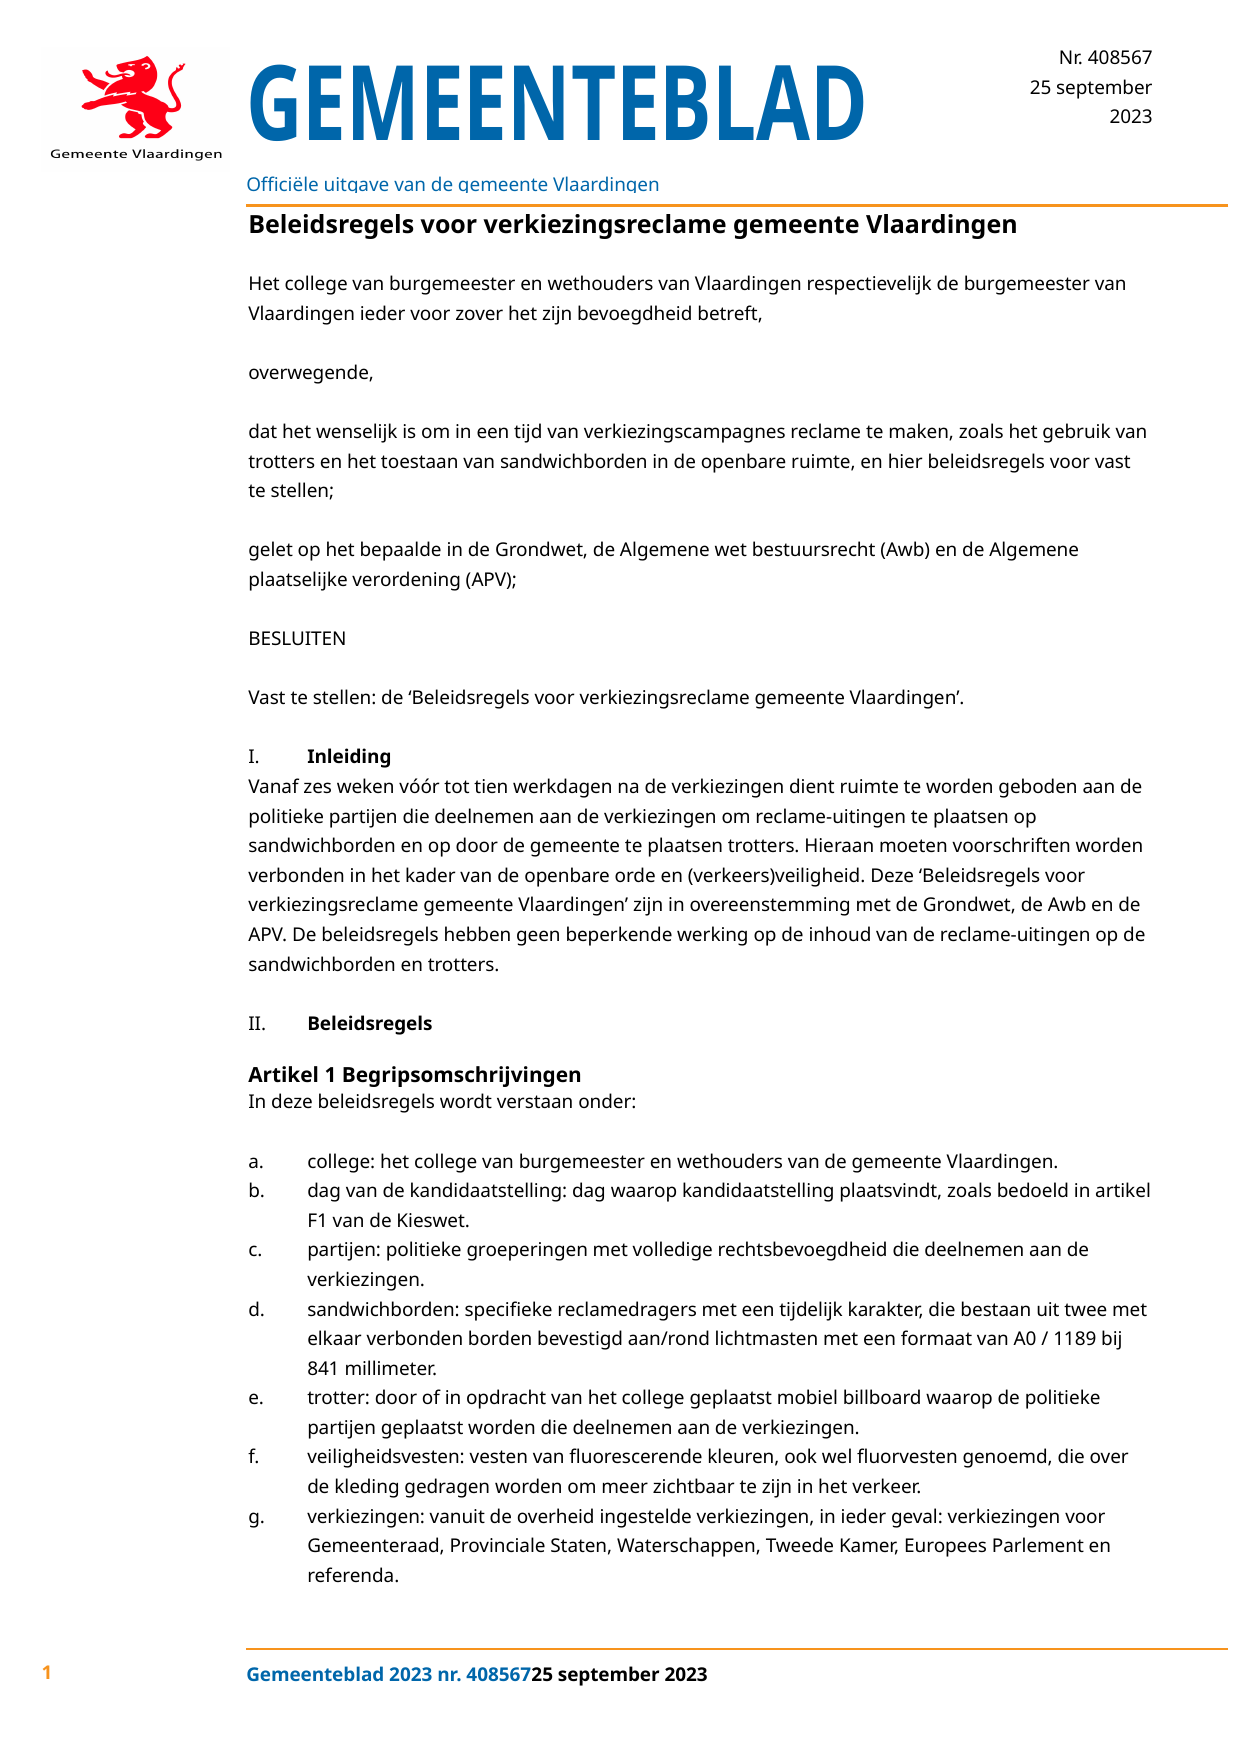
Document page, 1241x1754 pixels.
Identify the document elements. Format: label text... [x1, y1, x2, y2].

text In deze beleidsregels wordt verstaan onder: [248, 1089, 1152, 1114]
picture [41, 47, 231, 172]
text dat het wenselijk is om in een tijd van verkiezingscampagnes reclame te maken, zoals het gebruik van trotters en het toestaan van sandwichborden in de openbare ruimte, en hier beleidsregels voor vast te stellen; [248, 418, 1152, 503]
list trotter: door of in opdracht van het college geplaatst mobiel billboard waarop de politieke partijen geplaatst worden die deelnemen aan de verkiezingen. [248, 1384, 1152, 1440]
list verkiezingen: vanuit de overheid ingestelde verkiezingen, in ieder geval: verkiezingen voor Gemeenteraad, Provinciale Staten, Waterschappen, Tweede Kamer, Europees Parlement en referenda. [248, 1503, 1152, 1588]
list veiligheidsvesten: vesten van fluorescerende kleuren, ook wel fluorvesten genoemd, die over de kleding gedragen worden om meer zichtbaar te zijn in het verkeer. [248, 1444, 1152, 1499]
list college: het college van burgemeester en wethouders van de gemeente Vlaardingen. [248, 1148, 1152, 1174]
text BESLUITEN [248, 625, 1152, 651]
text Vast te stellen: de ‘Beleidsregels voor verkiezingsreclame gemeente Vlaardingen’. [248, 684, 1152, 710]
list partijen: politieke groeperingen met volledige rechtsbevoegdheid die deelnemen aan de verkiezingen. [248, 1237, 1152, 1292]
text Het college van burgemeester en wethouders van Vlaardingen respectievelijk de burgemeester van Vlaardingen ieder voor zover het zijn bevoegdheid betreft, [248, 270, 1152, 326]
text overwegende, [248, 359, 1152, 385]
list sandwichborden: specifieke reclamedragers met een tijdelijk karakter, die bestaan uit twee met elkaar verbonden borden bevestigd aan/rond lichtmasten met een formaat van A0 / 1189 bij 841 millimeter. [248, 1296, 1152, 1381]
text Artikel 1 Begripsomschrijvingen [248, 1060, 1152, 1089]
list Beleidsregels [248, 1010, 1152, 1036]
text Vanaf zes weken vóór tot tien werkdagen na de verkiezingen dient ruimte te worden geboden aan de politieke partijen die deelnemen aan de verkiezingen om reclame-uitingen te plaatsen op sandwichborden en op door de gemeente te plaatsen trotters. Hieraan moeten voorschriften worden verbonden in het kader van de openbare orde en (verkeers)veiligheid. Deze ‘Beleidsregels voor verkiezingsreclame gemeente Vlaardingen’ zijn in overeenstemming met de Grondwet, de Awb en de APV. De beleidsregels hebben geen beperkende werking op de inhoud van de reclame-uitingen op de sandwichborden en trotters. [248, 773, 1152, 976]
list Inleiding [248, 744, 1152, 769]
text Beleidsregels voor verkiezingsreclame gemeente Vlaardingen [248, 207, 1152, 241]
text gelet op het bepaalde in de Grondwet, de Algemene wet bestuursrecht (Awb) en de Algemene plaatselijke verordening (APV); [248, 537, 1152, 592]
list dag van de kandidaatstelling: dag waarop kandidaatstelling plaatsvindt, zoals bedoeld in artikel F1 van de Kieswet. [248, 1177, 1152, 1233]
